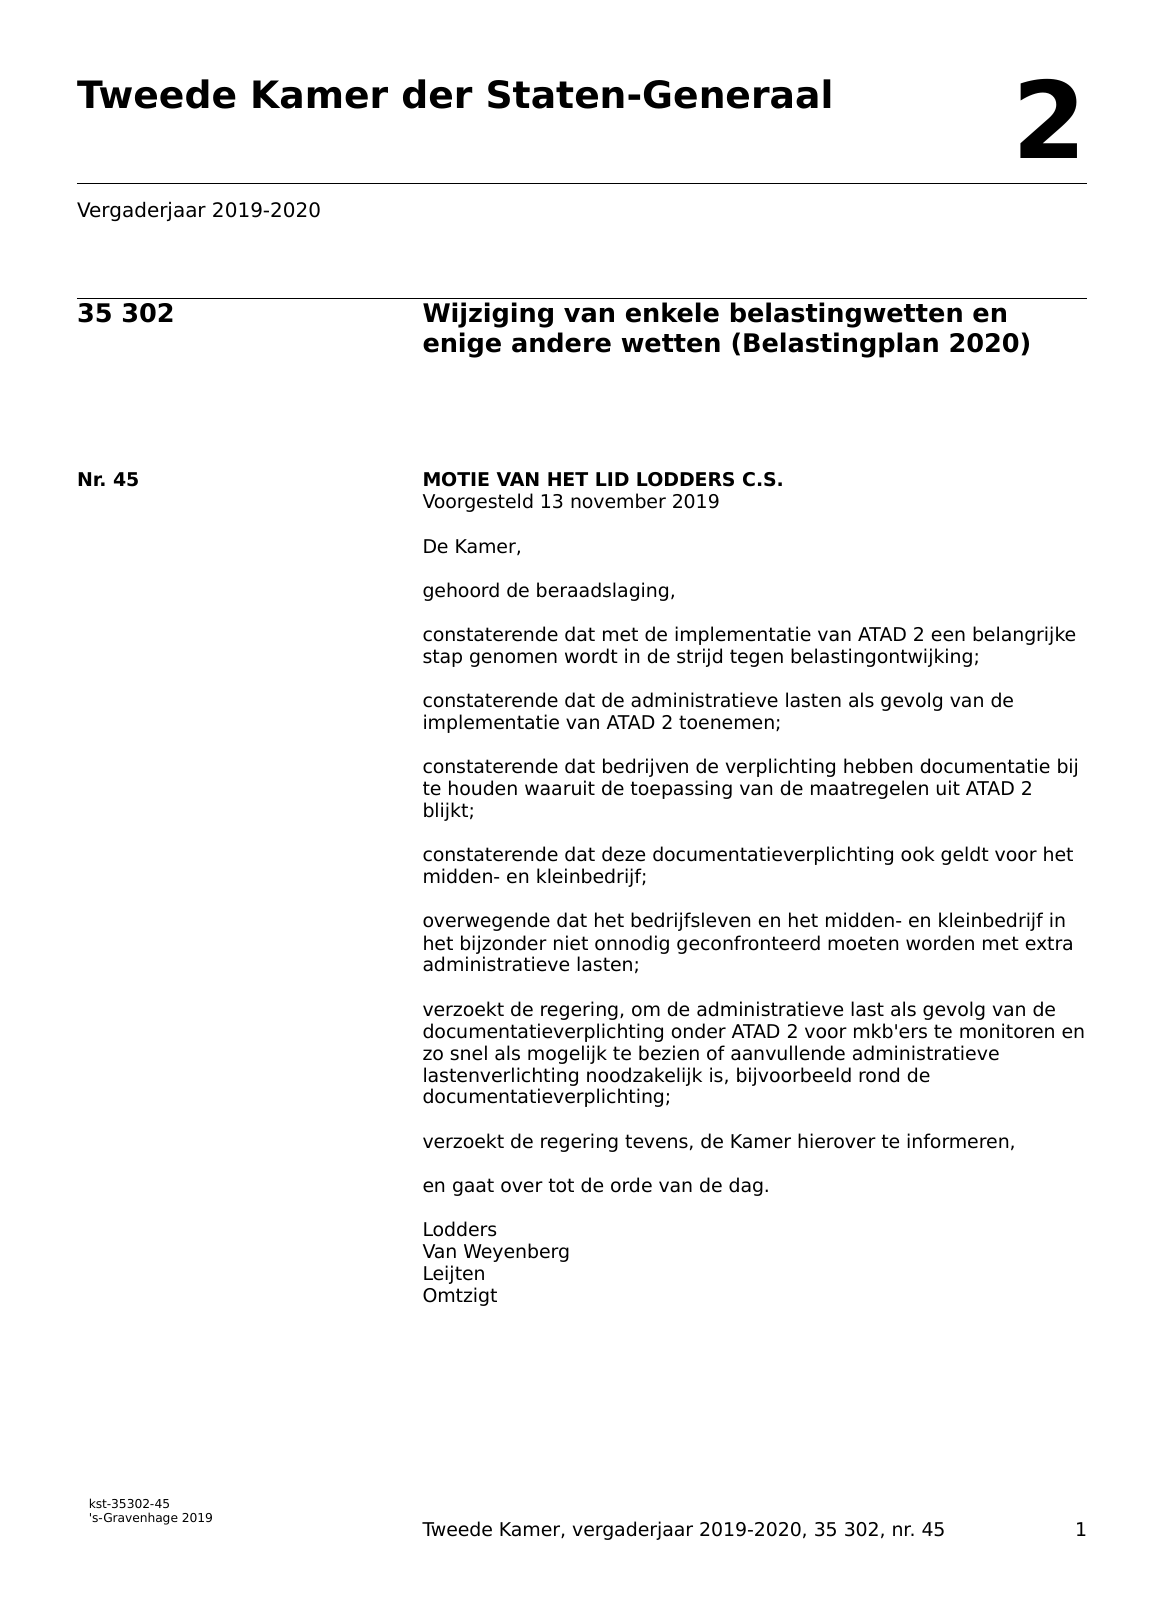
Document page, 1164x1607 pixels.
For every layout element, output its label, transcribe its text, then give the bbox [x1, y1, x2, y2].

text Omtzigt [422, 1285, 1087, 1307]
text Voorgesteld 13 november 2019 [422, 491, 1087, 513]
text 's-Gravenhage 2019 [88, 1511, 323, 1525]
text verzoekt de regering tevens, de Kamer hierover te informeren, [422, 1131, 1087, 1153]
table_cell Vergaderjaar 2019-2020 [77, 184, 1087, 298]
text De Kamer, [422, 536, 1087, 557]
text constaterende dat de administratieve lasten als gevolg van de implementatie van ATAD 2 toenemen; [422, 690, 1087, 734]
text Van Weyenberg [422, 1241, 1087, 1263]
text constaterende dat met de implementatie van ATAD 2 een belangrijke stap genomen wordt in de strijd tegen belastingontwijking; [422, 624, 1087, 668]
table_header 2 [886, 59, 1087, 183]
text Leijten [422, 1263, 1087, 1285]
text Lodders [422, 1219, 1087, 1241]
table_header Tweede Kamer der Staten-Generaal [77, 59, 886, 183]
subtitle 35 302 Wijziging van enkele belastingwetten en enige andere wetten (Belastingplan 2020) [77, 299, 1087, 358]
text constaterende dat deze documentatieverplichting ook geldt voor het midden- en kleinbedrijf; [422, 844, 1087, 888]
text verzoekt de regering, om de administratieve last als gevolg van de documentatieverplichting onder ATAD 2 voor mkb'ers te monitoren en zo snel als mogelijk te bezien of aanvullende administratieve lastenverlichting noodzakelijk is, bijvoorbeeld rond de documentatieverplichting; [422, 998, 1087, 1108]
text en gaat over tot de orde van de dag. [422, 1175, 1087, 1197]
text overwegende dat het bedrijfsleven en het midden- en kleinbedrijf in het bijzonder niet onnodig geconfronteerd moeten worden met extra administratieve lasten; [422, 910, 1087, 976]
subtitle Nr. 45 MOTIE VAN HET LID LODDERS C.S. [77, 469, 1087, 491]
text constaterende dat bedrijven de verplichting hebben documentatie bij te houden waaruit de toepassing van de maatregelen uit ATAD 2 blijkt; [422, 756, 1087, 822]
text kst-35302-45 [88, 1497, 323, 1511]
text gehoord de beraadslaging, [422, 580, 1087, 602]
